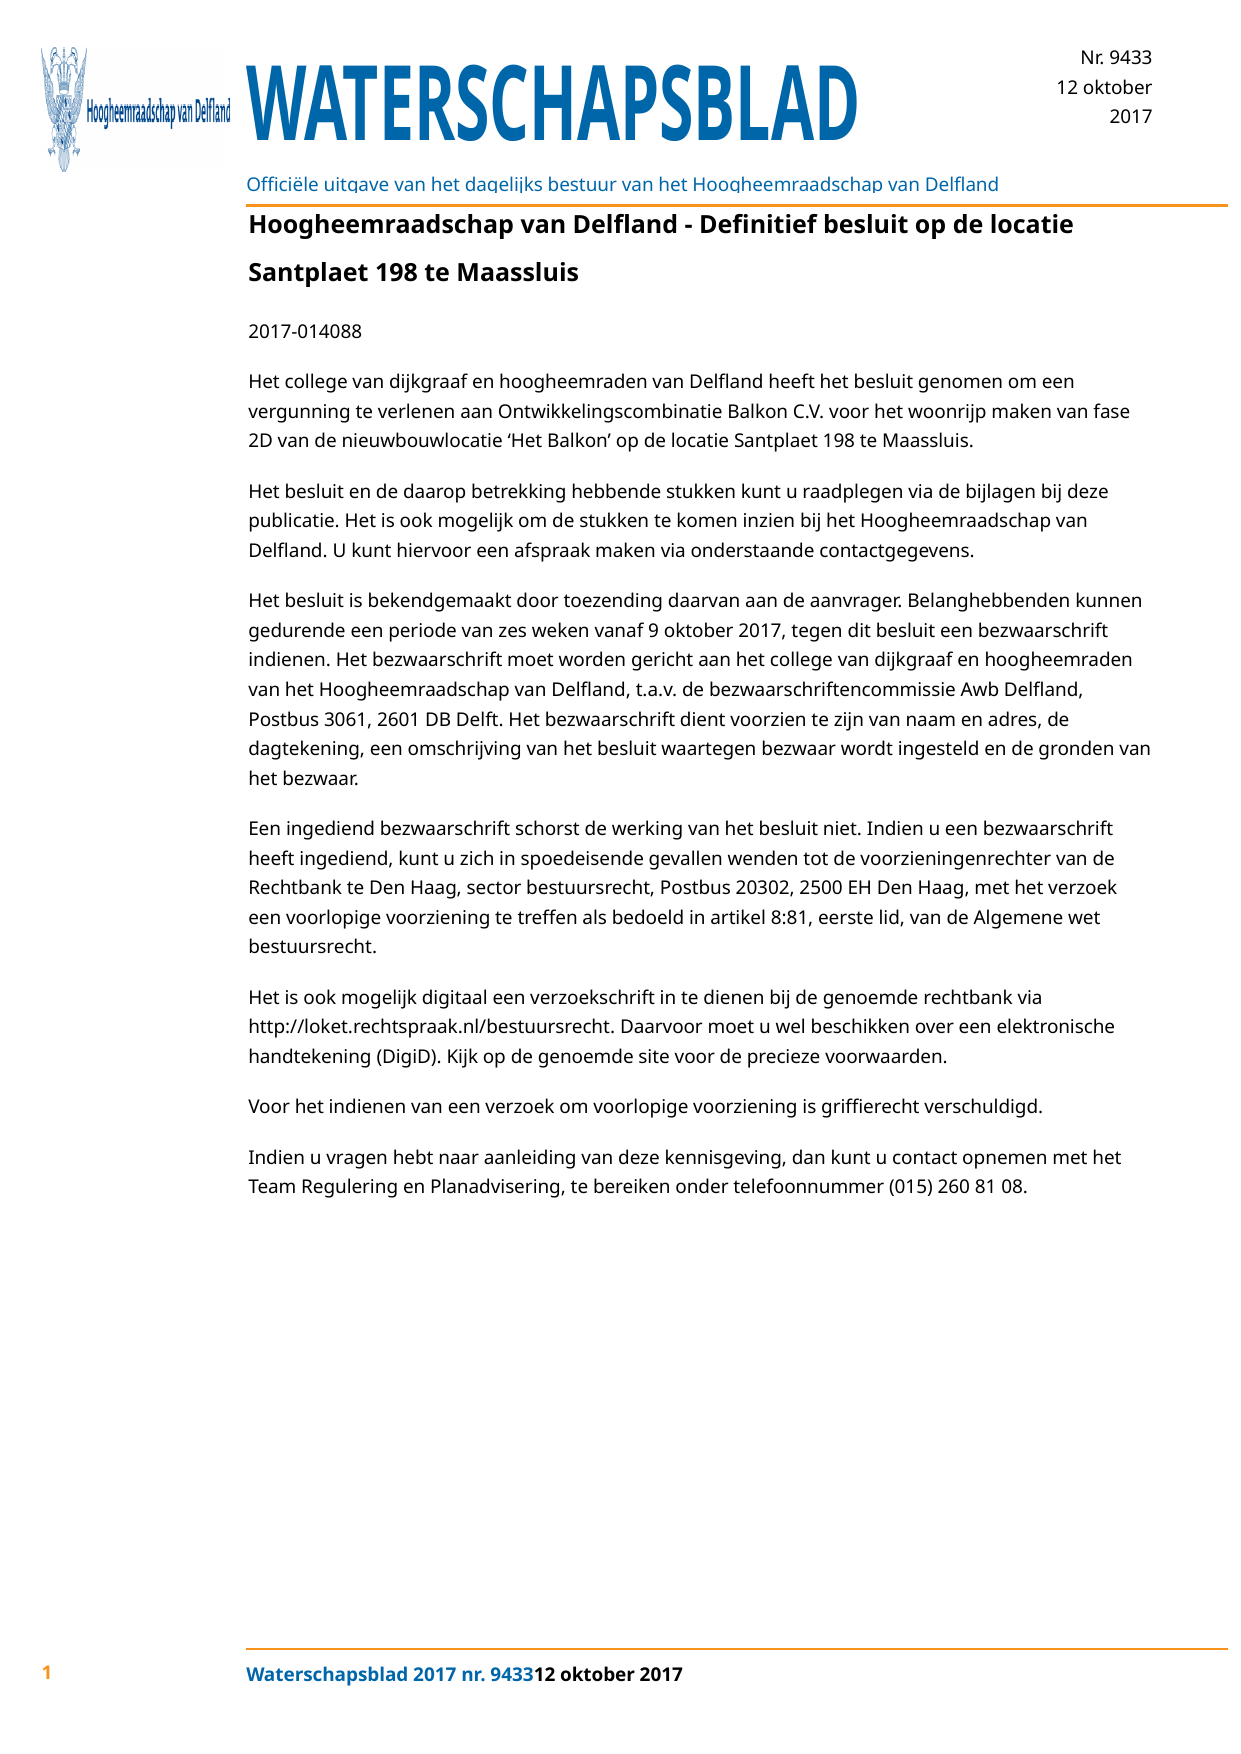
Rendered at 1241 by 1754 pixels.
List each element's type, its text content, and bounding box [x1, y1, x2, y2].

text Het besluit is bekendgemaakt door toezending daarvan aan de aanvrager. Belanghebbenden kunnen gedurende een periode van zes weken vanaf 9 oktober 2017, tegen dit besluit een bezwaarschrift indienen. Het bezwaarschrift moet worden gericht aan het college van dijkgraaf en hoogheemraden van het Hoogheemraadschap van Delfland, t.a.v. de bezwaarschriftencommissie Awb Delfland, Postbus 3061, 2601 DB Delft. Het bezwaarschrift dient voorzien te zijn van naam en adres, de dagtekening, een omschrijving van het besluit waartegen bezwaar wordt ingesteld en de gronden van het bezwaar. [248, 587, 1152, 791]
text Het is ook mogelijk digitaal een verzoekschrift in te dienen bij de genoemde rechtbank via http://loket.rechtspraak.nl/bestuursrecht. Daarvoor moet u wel beschikken over een elektronische handtekening (DigiD). Kijk op de genoemde site voor de precieze voorwaarden. [248, 984, 1152, 1069]
text 2017-014088 [248, 318, 1152, 344]
picture [41, 47, 231, 172]
text Voor het indienen van een verzoek om voorlopige voorziening is griffierecht verschuldigd. [248, 1094, 1152, 1119]
text Het besluit en de daarop betrekking hebbende stukken kunt u raadplegen via de bijlagen bij deze publicatie. Het is ook mogelijk om de stukken te komen inzien bij het Hoogheemraadschap van Delfland. U kunt hiervoor een afspraak maken via onderstaande contactgegevens. [248, 478, 1152, 563]
text Hoogheemraadschap van Delfland - Definitief besluit op de locatie Santplaet 198 te Maassluis [248, 207, 1152, 288]
text Het college van dijkgraaf en hoogheemraden van Delfland heeft het besluit genomen om een vergunning te verlenen aan Ontwikkelingscombinatie Balkon C.V. voor het woonrijp maken van fase 2D van de nieuwbouwlocatie ‘Het Balkon’ op de locatie Santplaet 198 te Maassluis. [248, 368, 1152, 453]
text Een ingediend bezwaarschrift schorst de werking van het besluit niet. Indien u een bezwaarschrift heeft ingediend, kunt u zich in spoedeisende gevallen wenden tot de voorzieningenrechter van de Rechtbank te Den Haag, sector bestuursrecht, Postbus 20302, 2500 EH Den Haag, met het verzoek een voorlopige voorziening te treffen als bedoeld in artikel 8:81, eerste lid, van de Algemene wet bestuursrecht. [248, 815, 1152, 959]
text Indien u vragen hebt naar aanleiding van deze kennisgeving, dan kunt u contact opnemen met het Team Regulering en Planadvisering, te bereiken onder telefoonnummer (015) 260 81 08. [248, 1144, 1152, 1199]
